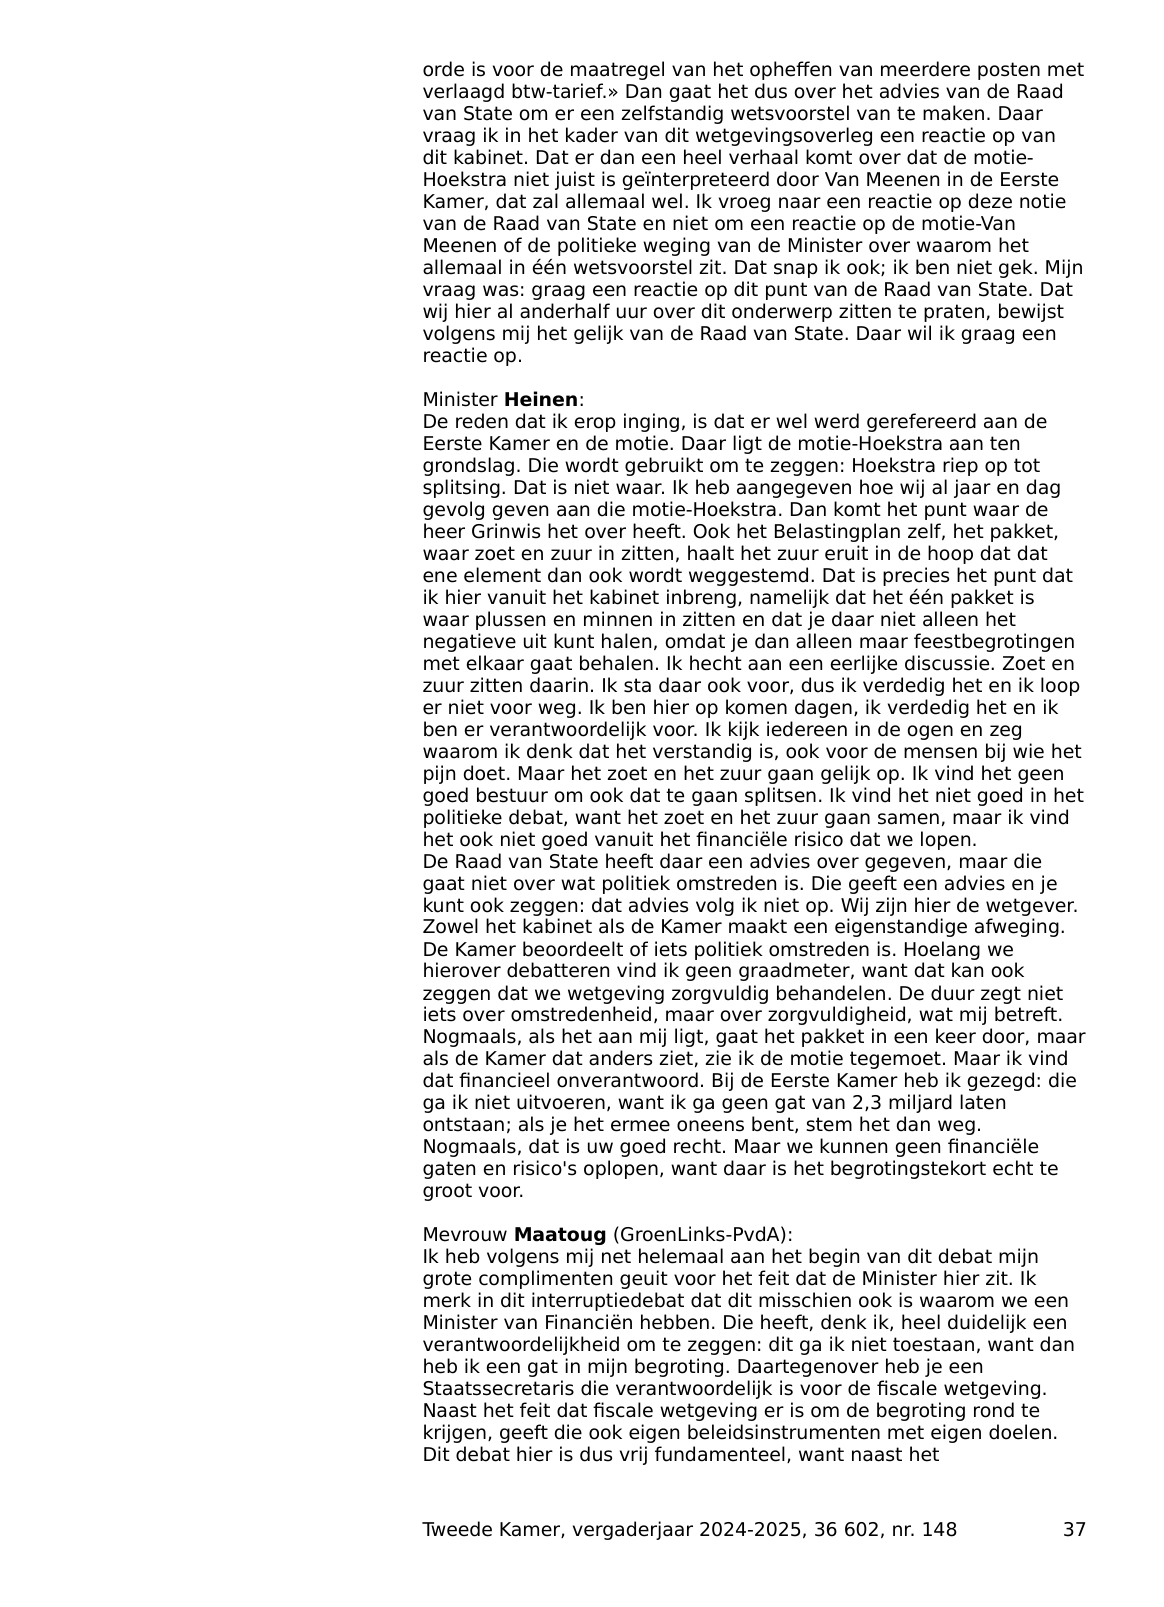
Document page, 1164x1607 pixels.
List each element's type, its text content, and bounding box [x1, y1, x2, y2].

text Ik heb volgens mij net helemaal aan het begin van dit debat mijn grote complimenten geuit voor het feit dat de Minister hier zit. Ik merk in dit interruptiedebat dat dit misschien ook is waarom we een Minister van Financiën hebben. Die heeft, denk ik, heel duidelijk een verantwoordelijkheid om te zeggen: dit ga ik niet toestaan, want dan heb ik een gat in mijn begroting. Daartegenover heb je een Staatssecretaris die verantwoordelijk is voor de fiscale wetgeving. Naast het feit dat fiscale wetgeving er is om de begroting rond te krijgen, geeft die ook eigen beleidsinstrumenten met eigen doelen. Dit debat hier is dus vrij fundamenteel, want naast het [422, 1246, 1087, 1466]
text Mevrouw Maatoug (GroenLinks-PvdA): [422, 1224, 1087, 1246]
text Minister Heinen: [422, 389, 1087, 411]
text De Raad van State heeft daar een advies over gegeven, maar die gaat niet over wat politiek omstreden is. Die geeft een advies en je kunt ook zeggen: dat advies volg ik niet op. Wij zijn hier de wetgever. Zowel het kabinet als de Kamer maakt een eigenstandige afweging. De Kamer beoordeelt of iets politiek omstreden is. Hoelang we hierover debatteren vind ik geen graadmeter, want dat kan ook zeggen dat we wetgeving zorgvuldig behandelen. De duur zegt niet iets over omstredenheid, maar over zorgvuldigheid, wat mij betreft. Nogmaals, als het aan mij ligt, gaat het pakket in een keer door, maar als de Kamer dat anders ziet, zie ik de motie tegemoet. Maar ik vind dat financieel onverantwoord. Bij de Eerste Kamer heb ik gezegd: die ga ik niet uitvoeren, want ik ga geen gat van 2,3 miljard laten ontstaan; als je het ermee oneens bent, stem het dan weg. Nogmaals, dat is uw goed recht. Maar we kunnen geen financiële gaten en risico's oplopen, want daar is het begrotingstekort echt te groot voor. [422, 851, 1087, 1202]
text orde is voor de maatregel van het opheffen van meerdere posten met verlaagd btw-tarief.» Dan gaat het dus over het advies van de Raad van State om er een zelfstandig wetsvoorstel van te maken. Daar vraag ik in het kader van dit wetgevingsoverleg een reactie op van dit kabinet. Dat er dan een heel verhaal komt over dat de motie-Hoekstra niet juist is geïnterpreteerd door Van Meenen in de Eerste Kamer, dat zal allemaal wel. Ik vroeg naar een reactie op deze notie van de Raad van State en niet om een reactie op de motie-Van Meenen of de politieke weging van de Minister over waarom het allemaal in één wetsvoorstel zit. Dat snap ik ook; ik ben niet gek. Mijn vraag was: graag een reactie op dit punt van de Raad van State. Dat wij hier al anderhalf uur over dit onderwerp zitten te praten, bewijst volgens mij het gelijk van de Raad van State. Daar wil ik graag een reactie op. [422, 59, 1087, 367]
text De reden dat ik erop inging, is dat er wel werd gerefereerd aan de Eerste Kamer en de motie. Daar ligt de motie-Hoekstra aan ten grondslag. Die wordt gebruikt om te zeggen: Hoekstra riep op tot splitsing. Dat is niet waar. Ik heb aangegeven hoe wij al jaar en dag gevolg geven aan die motie-Hoekstra. Dan komt het punt waar de heer Grinwis het over heeft. Ook het Belastingplan zelf, het pakket, waar zoet en zuur in zitten, haalt het zuur eruit in de hoop dat dat ene element dan ook wordt weggestemd. Dat is precies het punt dat ik hier vanuit het kabinet inbreng, namelijk dat het één pakket is waar plussen en minnen in zitten en dat je daar niet alleen het negatieve uit kunt halen, omdat je dan alleen maar feestbegrotingen met elkaar gaat behalen. Ik hecht aan een eerlijke discussie. Zoet en zuur zitten daarin. Ik sta daar ook voor, dus ik verdedig het en ik loop er niet voor weg. Ik ben hier op komen dagen, ik verdedig het en ik ben er verantwoordelijk voor. Ik kijk iedereen in de ogen en zeg waarom ik denk dat het verstandig is, ook voor de mensen bij wie het pijn doet. Maar het zoet en het zuur gaan gelijk op. Ik vind het geen goed bestuur om ook dat te gaan splitsen. Ik vind het niet goed in het politieke debat, want het zoet en het zuur gaan samen, maar ik vind het ook niet goed vanuit het financiële risico dat we lopen. [422, 411, 1087, 851]
